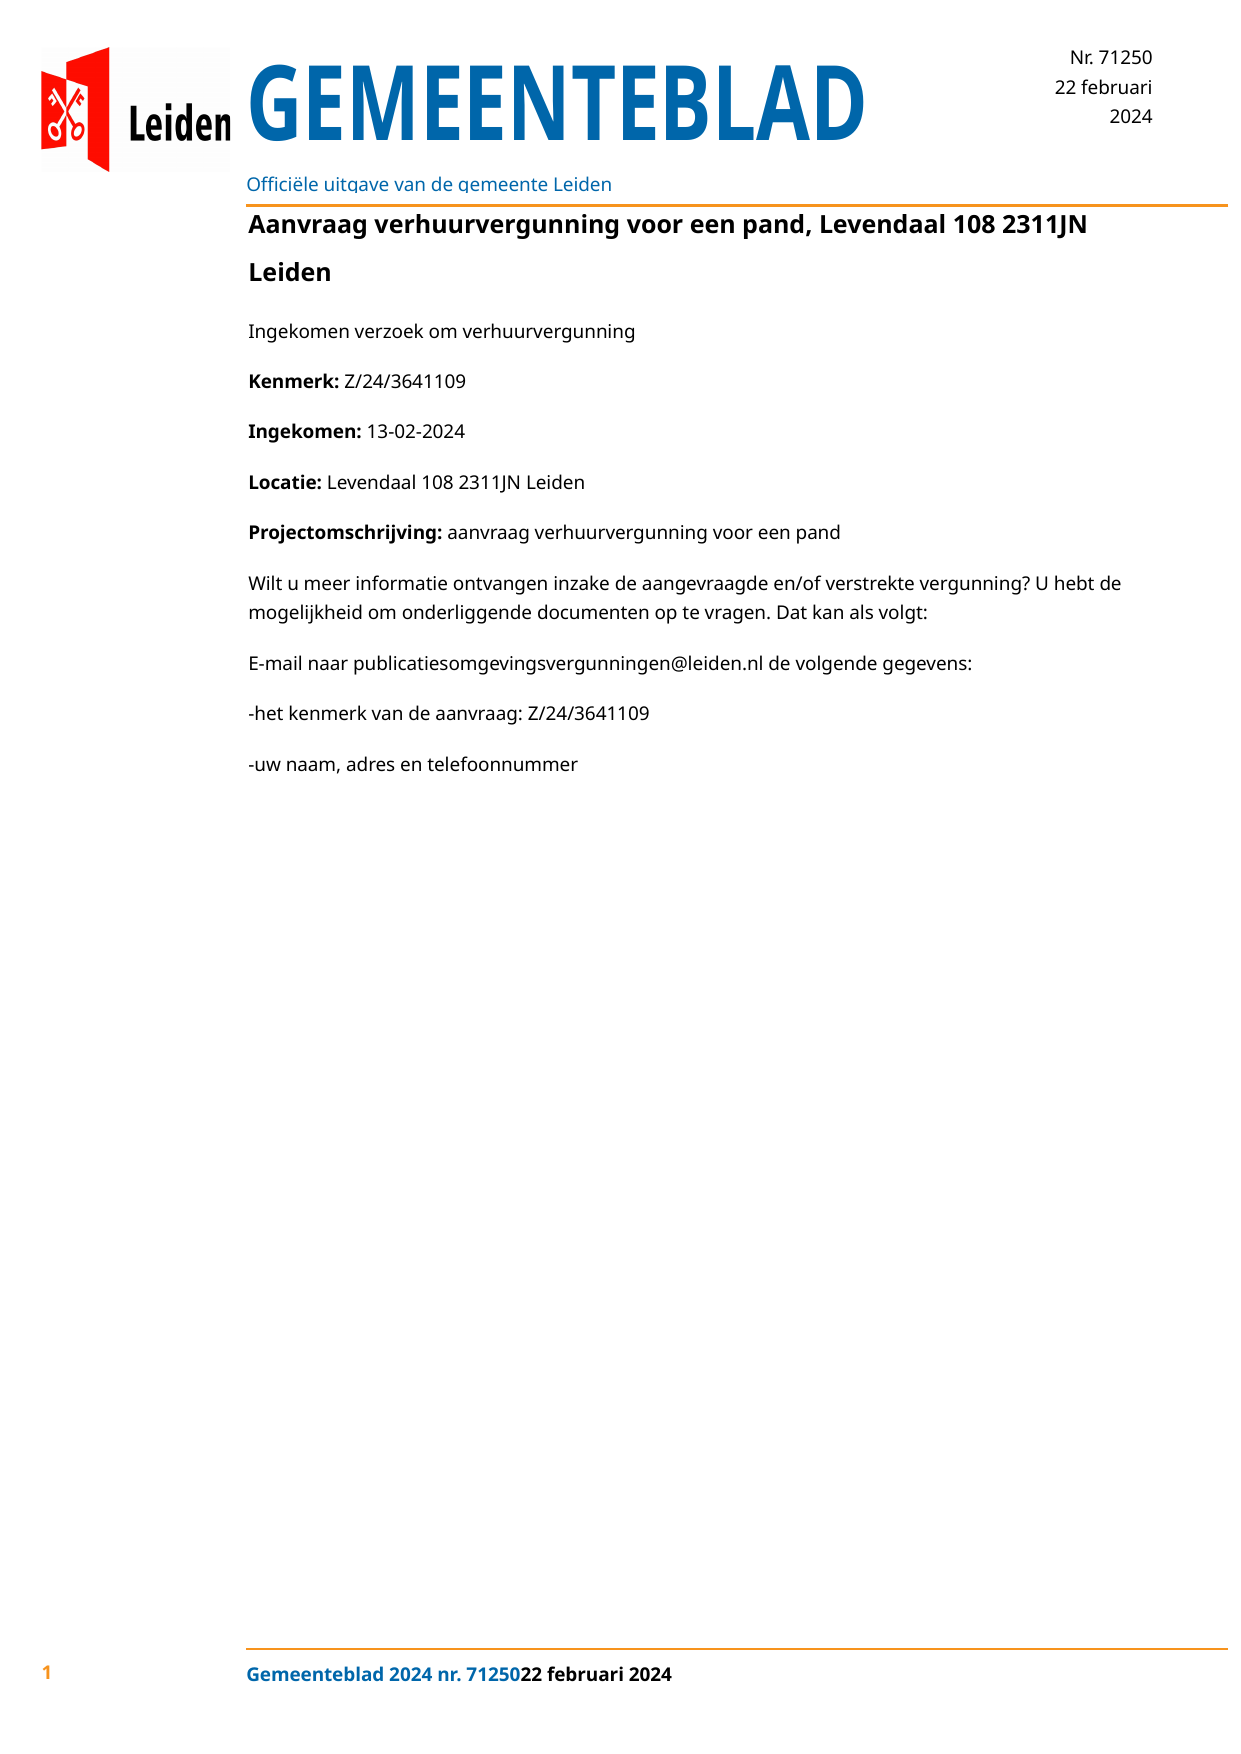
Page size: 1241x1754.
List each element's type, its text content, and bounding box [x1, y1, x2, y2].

text Locatie: Levendaal 108 2311JN Leiden [248, 469, 1152, 495]
text Aanvraag verhuurvergunning voor een pand, Levendaal 108 2311JN Leiden [248, 207, 1152, 288]
text -het kenmerk van de aanvraag: Z/24/3641109 [248, 700, 1152, 726]
text -uw naam, adres en telefoonnummer [248, 751, 1152, 777]
text Kenmerk: Z/24/3641109 [248, 368, 1152, 394]
text Ingekomen verzoek om verhuurvergunning [248, 318, 1152, 344]
text Projectomschrijving: aanvraag verhuurvergunning voor een pand [248, 519, 1152, 545]
text E-mail naar publicatiesomgevingsvergunningen@leiden.nl de volgende gegevens: [248, 650, 1152, 676]
text Wilt u meer informatie ontvangen inzake de aangevraagde en/of verstrekte vergunning? U hebt de mogelijkheid om onderliggende documenten op te vragen. Dat kan als volgt: [248, 570, 1152, 625]
picture [41, 47, 231, 172]
text Ingekomen: 13-02-2024 [248, 419, 1152, 444]
